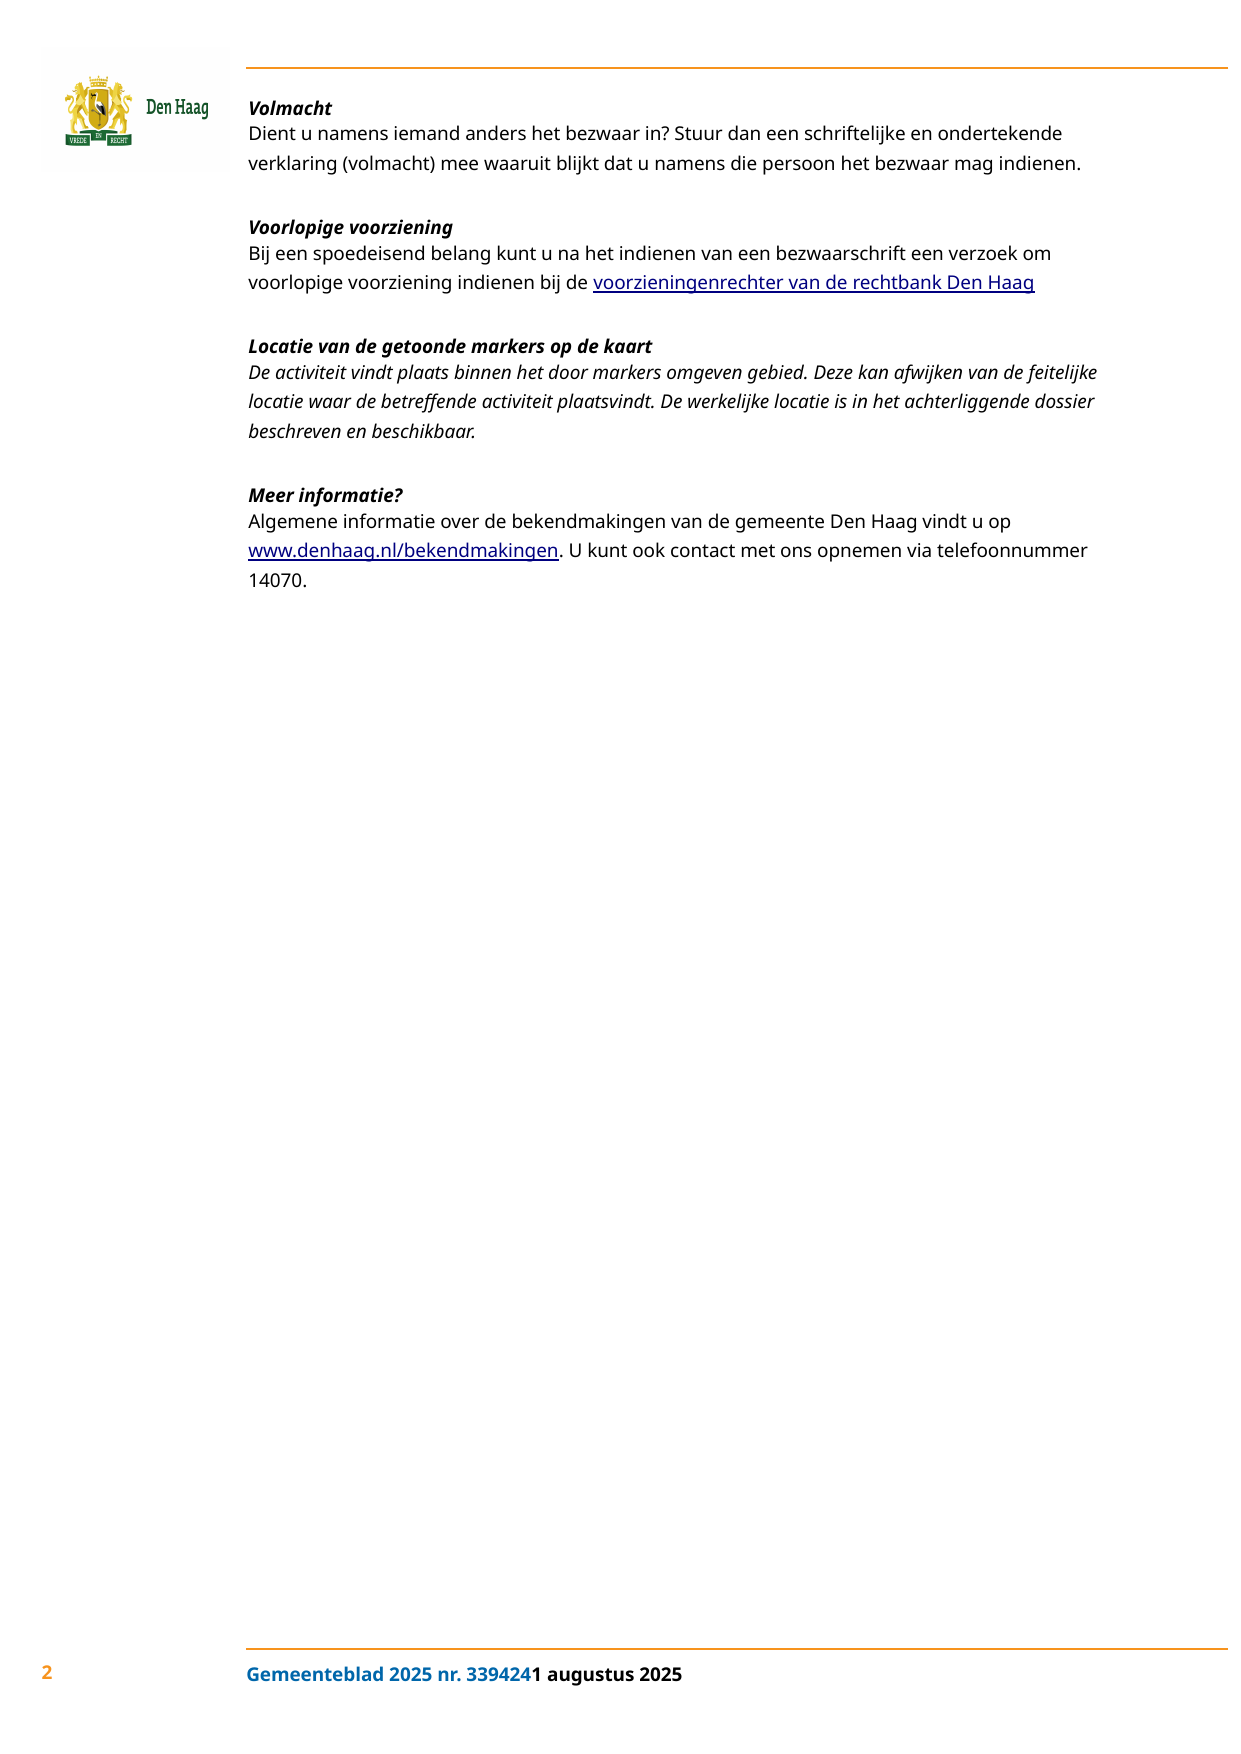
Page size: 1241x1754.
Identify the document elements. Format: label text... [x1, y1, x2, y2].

text Volmacht [248, 95, 1152, 121]
text Meer informatie? [248, 482, 1152, 508]
text Voorlopige voorziening [248, 214, 1152, 240]
text Bij een spoedeisend belang kunt u na het indienen van een bezwaarschrift een verzoek om voorlopige voorziening indienen bij de voorzieningenrechter van de rechtbank Den Haag [248, 240, 1152, 295]
text De activiteit vindt plaats binnen het door markers omgeven gebied. Deze kan afwijken van de feitelijke locatie waar de betreffende activiteit plaatsvindt. De werkelijke locatie is in het achterliggende dossier beschreven en beschikbaar. [248, 359, 1152, 444]
text Locatie van de getoonde markers op de kaart [248, 333, 1152, 359]
picture [41, 47, 231, 172]
text Algemene informatie over de bekendmakingen van de gemeente Den Haag vindt u op www.denhaag.nl/bekendmakingen. U kunt ook contact met ons opnemen via telefoonnummer 14070. [248, 508, 1152, 593]
text Dient u namens iemand anders het bezwaar in? Stuur dan een schriftelijke en ondertekende verklaring (volmacht) mee waaruit blijkt dat u namens die persoon het bezwaar mag indienen. [248, 121, 1152, 176]
